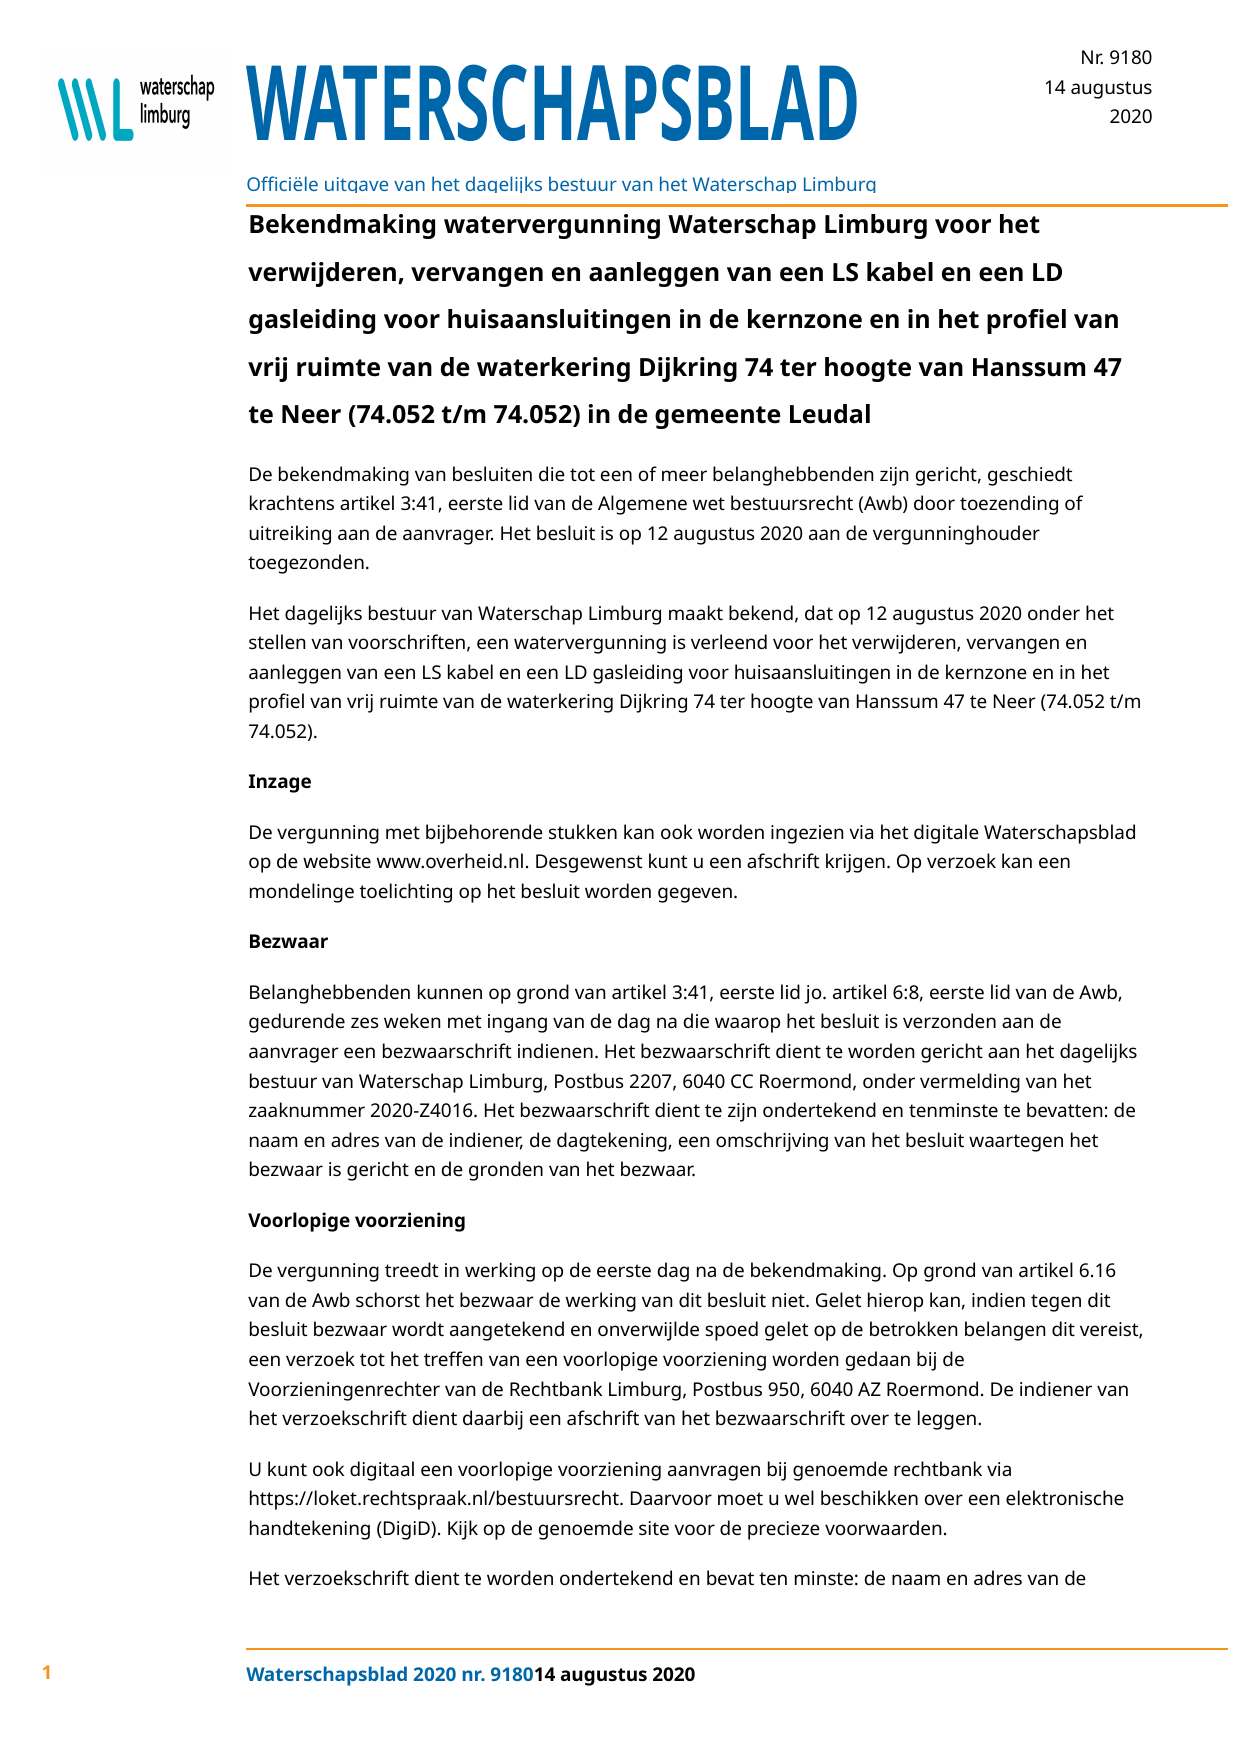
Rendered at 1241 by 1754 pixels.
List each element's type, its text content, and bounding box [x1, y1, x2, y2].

text Inzage [248, 769, 1152, 794]
text De vergunning met bijbehorende stukken kan ook worden ingezien via het digitale Waterschapsblad op de website www.overheid.nl. Desgewenst kunt u een afschrift krijgen. Op verzoek kan een mondelinge toelichting op het besluit worden gegeven. [248, 819, 1152, 904]
text Het dagelijks bestuur van Waterschap Limburg maakt bekend, dat op 12 augustus 2020 onder het stellen van voorschriften, een watervergunning is verleend voor het verwijderen, vervangen en aanleggen van een LS kabel en een LD gasleiding voor huisaansluitingen in de kernzone en in het profiel van vrij ruimte van de waterkering Dijkring 74 ter hoogte van Hanssum 47 te Neer (74.052 t/m 74.052). [248, 600, 1152, 744]
text De vergunning treedt in werking op de eerste dag na de bekendmaking. Op grond van artikel 6.16 van de Awb schorst het bezwaar de werking van dit besluit niet. Gelet hierop kan, indien tegen dit besluit bezwaar wordt aangetekend en onverwijlde spoed gelet op de betrokken belangen dit vereist, een verzoek tot het treffen van een voorlopige voorziening worden gedaan bij de Voorzieningenrechter van de Rechtbank Limburg, Postbus 950, 6040 AZ Roermond. De indiener van het verzoekschrift dient daarbij een afschrift van het bezwaarschrift over te leggen. [248, 1257, 1152, 1431]
picture [41, 47, 231, 172]
text Bezwaar [248, 929, 1152, 954]
text Het verzoekschrift dient te worden ondertekend en bevat ten minste: de naam en adres van de [248, 1565, 1152, 1591]
text De bekendmaking van besluiten die tot een of meer belanghebbenden zijn gericht, geschiedt krachtens artikel 3:41, eerste lid van de Algemene wet bestuursrecht (Awb) door toezending of uitreiking aan de aanvrager. Het besluit is op 12 augustus 2020 aan de vergunninghouder toegezonden. [248, 461, 1152, 575]
text Voorlopige voorziening [248, 1207, 1152, 1233]
text U kunt ook digitaal een voorlopige voorziening aanvragen bij genoemde rechtbank via https://loket.rechtspraak.nl/bestuursrecht. Daarvoor moet u wel beschikken over een elektronische handtekening (DigiD). Kijk op de genoemde site voor de precieze voorwaarden. [248, 1456, 1152, 1541]
text Belanghebbenden kunnen op grond van artikel 3:41, eerste lid jo. artikel 6:8, eerste lid van de Awb, gedurende zes weken met ingang van de dag na die waarop het besluit is verzonden aan de aanvrager een bezwaarschrift indienen. Het bezwaarschrift dient te worden gericht aan het dagelijks bestuur van Waterschap Limburg, Postbus 2207, 6040 CC Roermond, onder vermelding van het zaaknummer 2020-Z4016. Het bezwaarschrift dient te zijn ondertekend en tenminste te bevatten: de naam en adres van de indiener, de dagtekening, een omschrijving van het besluit waartegen het bezwaar is gericht en de gronden van het bezwaar. [248, 979, 1152, 1182]
text Bekendmaking watervergunning Waterschap Limburg voor het verwijderen, vervangen en aanleggen van een LS kabel en een LD gasleiding voor huisaansluitingen in de kernzone en in het profiel van vrij ruimte van de waterkering Dijkring 74 ter hoogte van Hanssum 47 te Neer (74.052 t/m 74.052) in de gemeente Leudal [248, 207, 1152, 431]
